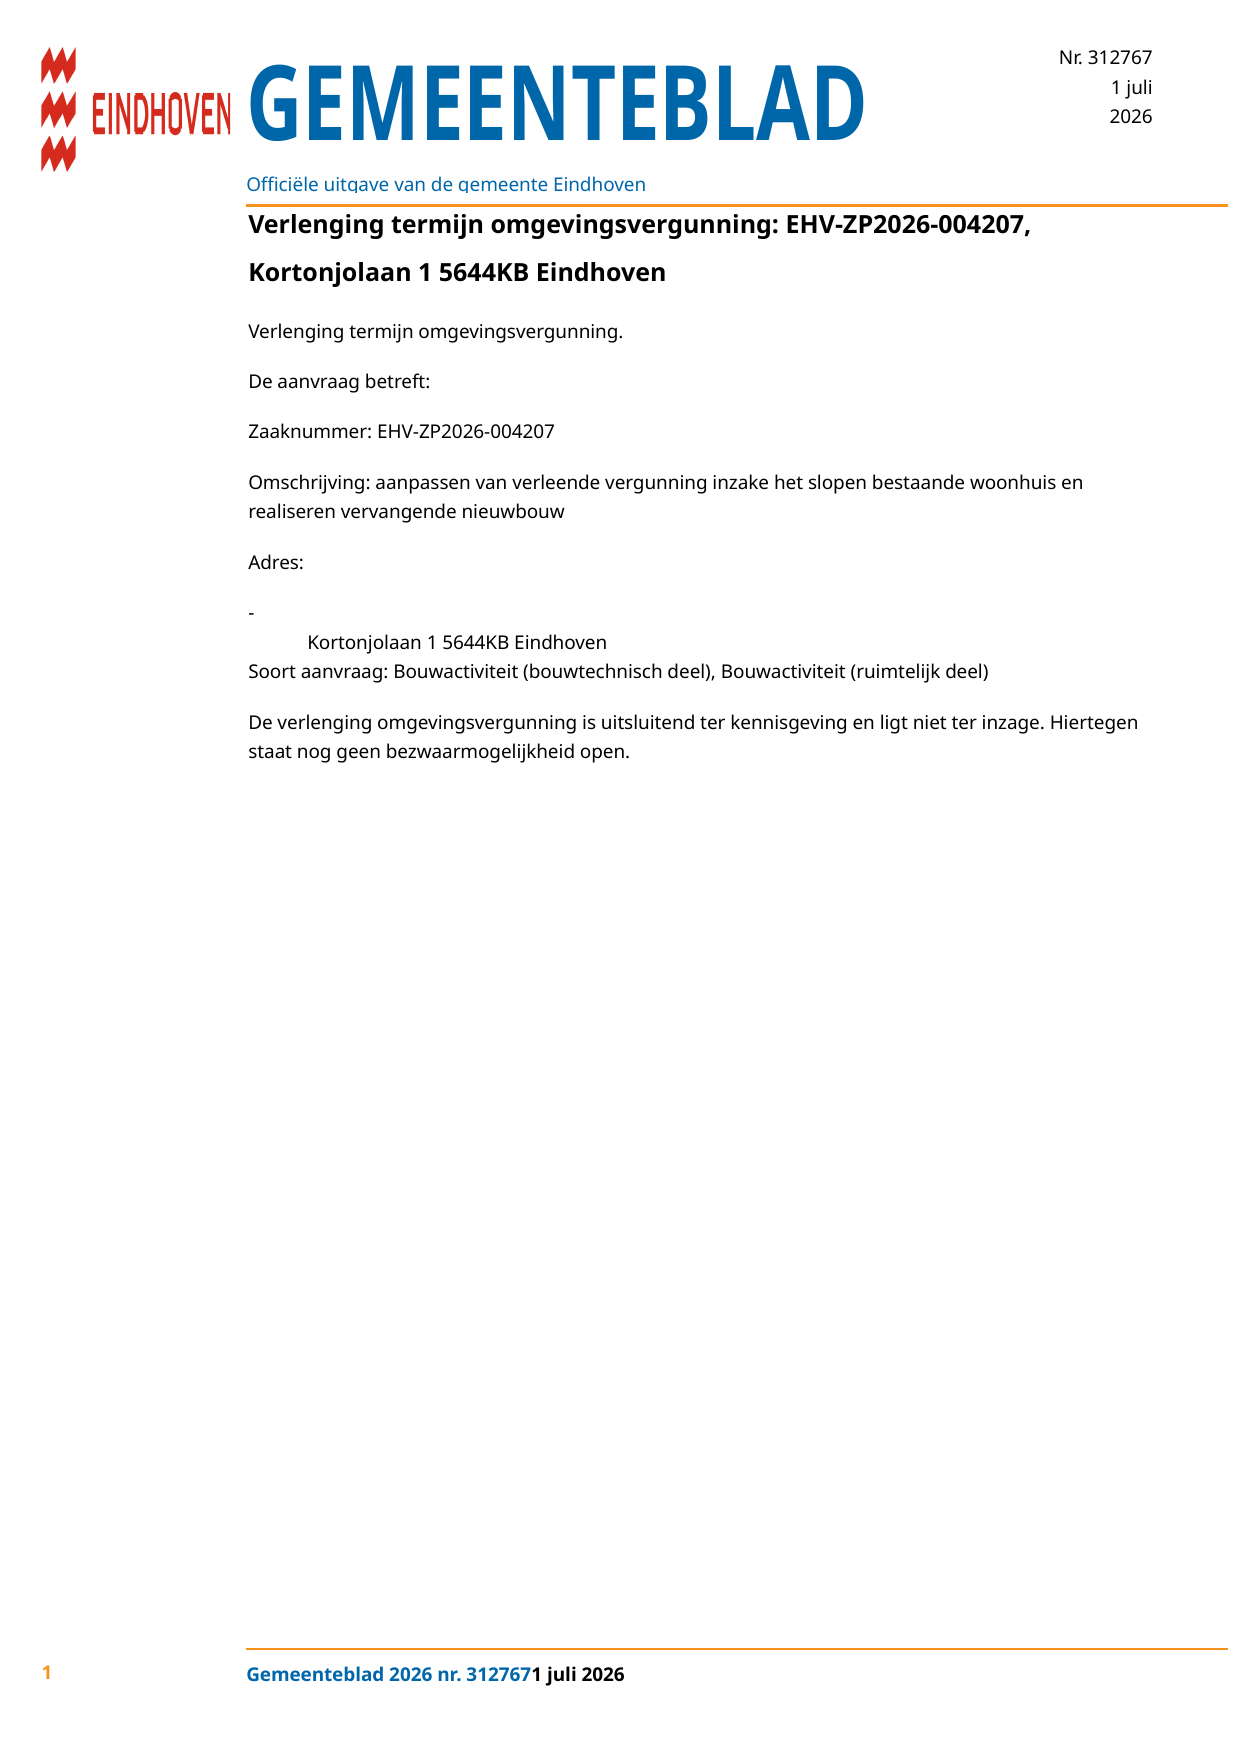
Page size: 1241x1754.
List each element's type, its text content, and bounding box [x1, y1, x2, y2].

text Zaaknummer: EHV-ZP2026-004207 [248, 419, 1152, 444]
text Verlenging termijn omgevingsvergunning. [248, 318, 1152, 344]
text Verlenging termijn omgevingsvergunning: EHV-ZP2026-004207, Kortonjolaan 1 5644KB Eindhoven [248, 207, 1152, 288]
text Soort aanvraag: Bouwactiviteit (bouwtechnisch deel), Bouwactiviteit (ruimtelijk deel) [248, 659, 1152, 684]
list Kortonjolaan 1 5644KB Eindhoven [248, 629, 1152, 655]
text Adres: [248, 549, 1152, 575]
text De aanvraag betreft: [248, 368, 1152, 394]
text Omschrijving: aanpassen van verleende vergunning inzake het slopen bestaande woonhuis en realiseren vervangende nieuwbouw [248, 469, 1152, 524]
picture [41, 47, 231, 172]
text De verlenging omgevingsvergunning is uitsluitend ter kennisgeving en ligt niet ter inzage. Hiertegen staat nog geen bezwaarmogelijkheid open. [248, 709, 1152, 764]
